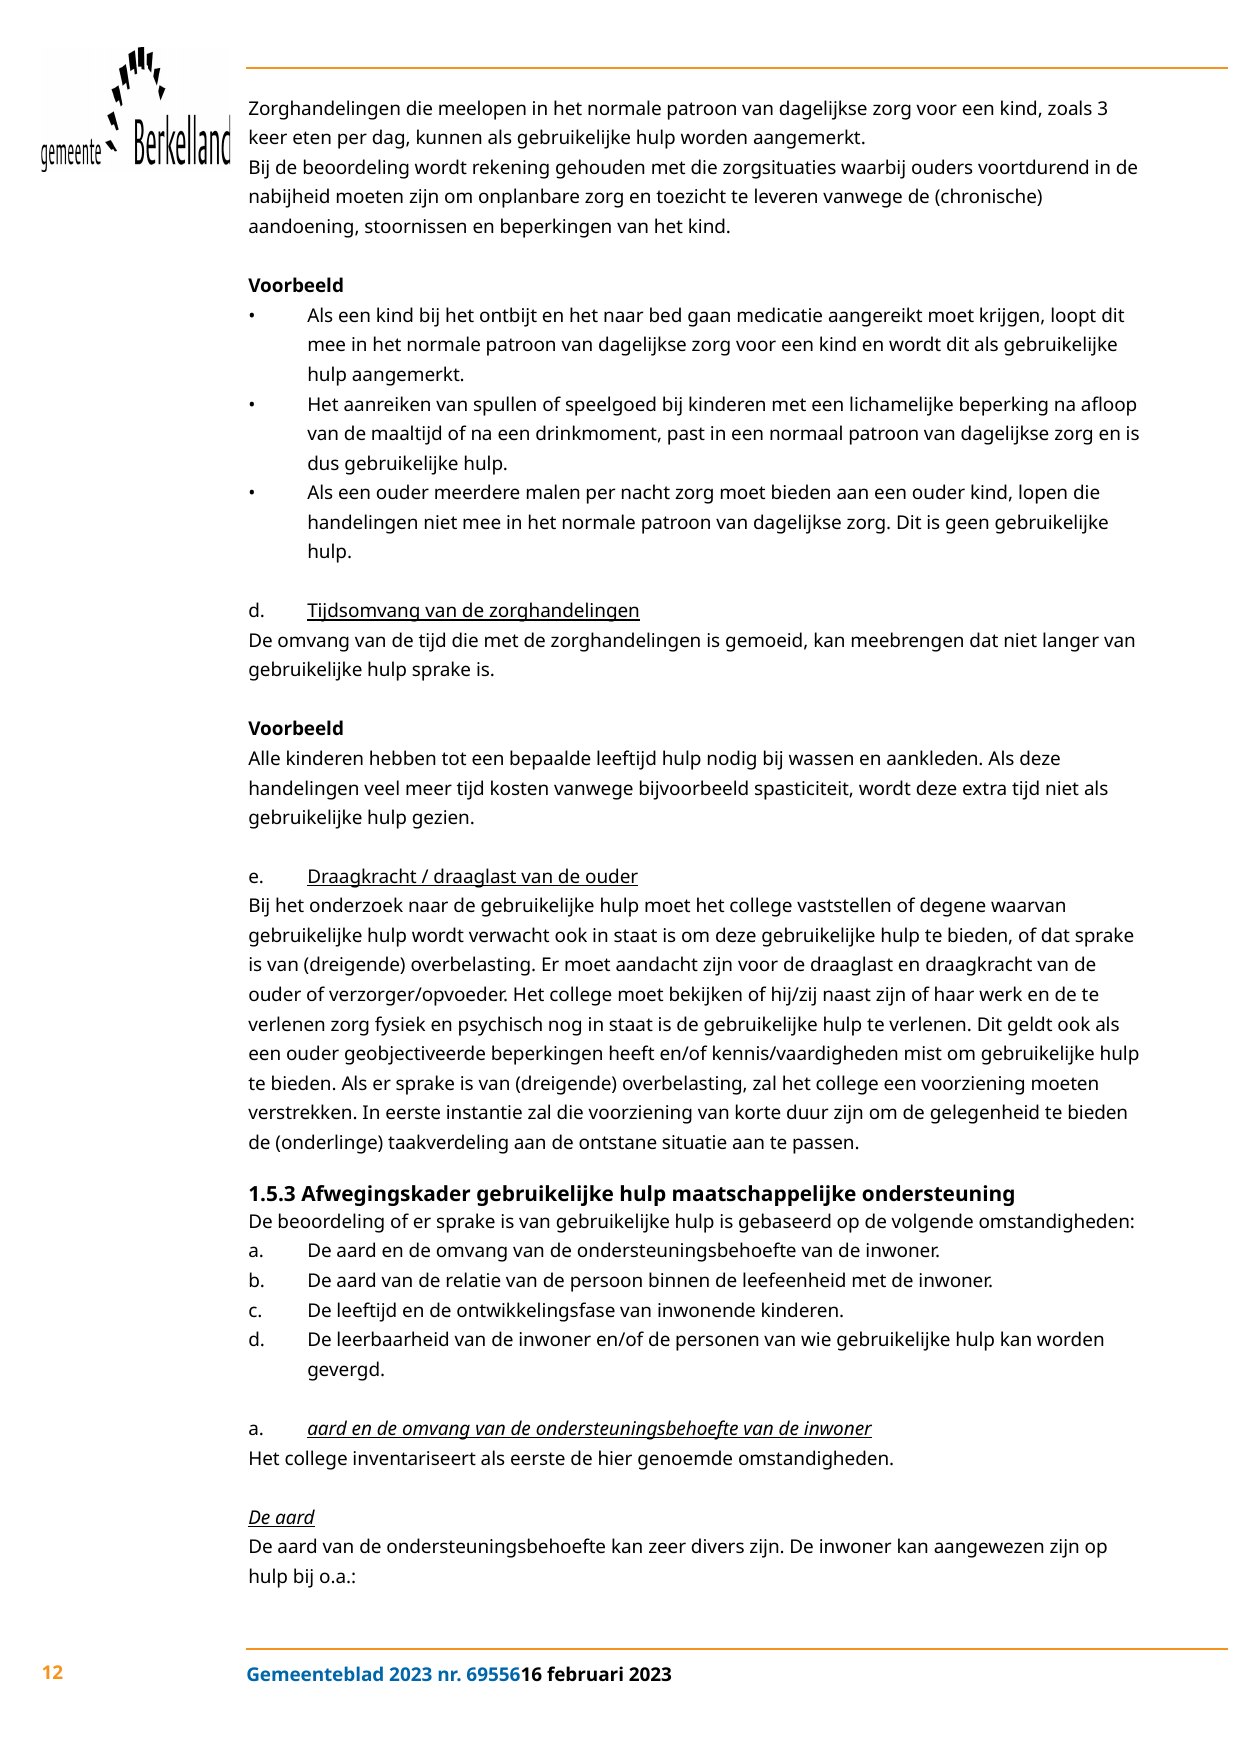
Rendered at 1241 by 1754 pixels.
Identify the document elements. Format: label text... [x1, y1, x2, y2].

list De leerbaarheid van de inwoner en/of de personen van wie gebruikelijke hulp kan worden gevergd. [248, 1326, 1152, 1382]
picture [41, 47, 231, 172]
text Het college inventariseert als eerste de hier genoemde omstandigheden. [248, 1445, 1152, 1470]
text 1.5.3 Afwegingskader gebruikelijke hulp maatschappelijke ondersteuning [248, 1179, 1152, 1208]
text De beoordeling of er sprake is van gebruikelijke hulp is gebaseerd op de volgende omstandigheden: [248, 1208, 1152, 1234]
list De aard en de omvang van de ondersteuningsbehoefte van de inwoner. [248, 1238, 1152, 1263]
list Draagkracht / draaglast van de ouder [248, 863, 1152, 889]
text Zorghandelingen die meelopen in het normale patroon van dagelijkse zorg voor een kind, zoals 3 keer eten per dag, kunnen als gebruikelijke hulp worden aangemerkt. [248, 95, 1152, 150]
list Tijdsomvang van de zorghandelingen [248, 597, 1152, 623]
table_header Voorbeeld Alle kinderen hebben tot een bepaalde leeftijd hulp nodig bij wassen en aankleden. Als deze handelingen veel meer tijd kosten vanwege bijvoorbeeld spasticiteit, wordt deze extra tijd niet als gebruikelijke hulp gezien. [248, 716, 1152, 830]
text Bij de beoordeling wordt rekening gehouden met die zorgsituaties waarbij ouders voortdurend in de nabijheid moeten zijn om onplanbare zorg en toezicht te leveren vanwege de (chronische) aandoening, stoornissen en beperkingen van het kind. [248, 154, 1152, 239]
text De omvang van de tijd die met de zorghandelingen is gemoeid, kan meebrengen dat niet langer van gebruikelijke hulp sprake is. [248, 627, 1152, 682]
text Bij het onderzoek naar de gebruikelijke hulp moet het college vaststellen of degene waarvan gebruikelijke hulp wordt verwacht ook in staat is om deze gebruikelijke hulp te bieden, of dat sprake is van (dreigende) overbelasting. Er moet aandacht zijn voor de draaglast en draagkracht van de ouder of verzorger/opvoeder. Het college moet bekijken of hij/zij naast zijn of haar werk en de te verlenen zorg fysiek en psychisch nog in staat is de gebruikelijke hulp te verlenen. Dit geldt ook als een ouder geobjectiveerde beperkingen heeft en/of kennis/vaardigheden mist om gebruikelijke hulp te bieden. Als er sprake is van (dreigende) overbelasting, zal het college een voorziening moeten verstrekken. In eerste instantie zal die voorziening van korte duur zijn om de gelegenheid te bieden de (onderlinge) taakverdeling aan de ontstane situatie aan te passen. [248, 892, 1152, 1155]
list aard en de omvang van de ondersteuningsbehoefte van de inwoner [248, 1415, 1152, 1441]
list De aard van de relatie van de persoon binnen de leefeenheid met de inwoner. [248, 1267, 1152, 1293]
text De aard [248, 1504, 1152, 1529]
text De aard van de ondersteuningsbehoefte kan zeer divers zijn. De inwoner kan aangewezen zijn op hulp bij o.a.: [248, 1533, 1152, 1589]
list De leeftijd en de ontwikkelingsfase van inwonende kinderen. [248, 1297, 1152, 1322]
table_header Voorbeeld Als een kind bij het ontbijt en het naar bed gaan medicatie aangereikt moet krijgen, loopt dit mee in het normale patroon van dagelijkse zorg voor een kind en wordt dit als gebruikelijke hulp aangemerkt. Het aanreiken van spullen of speelgoed bij kinderen met een lichamelijke beperking na afloop van de maaltijd of na een drinkmoment, past in een normaal patroon van dagelijkse zorg en is dus gebruikelijke hulp. Als een ouder meerdere malen per nacht zorg moet bieden aan een ouder kind, lopen die handelingen niet mee in het normale patroon van dagelijkse zorg. Dit is geen gebruikelijke hulp. [248, 273, 1152, 564]
